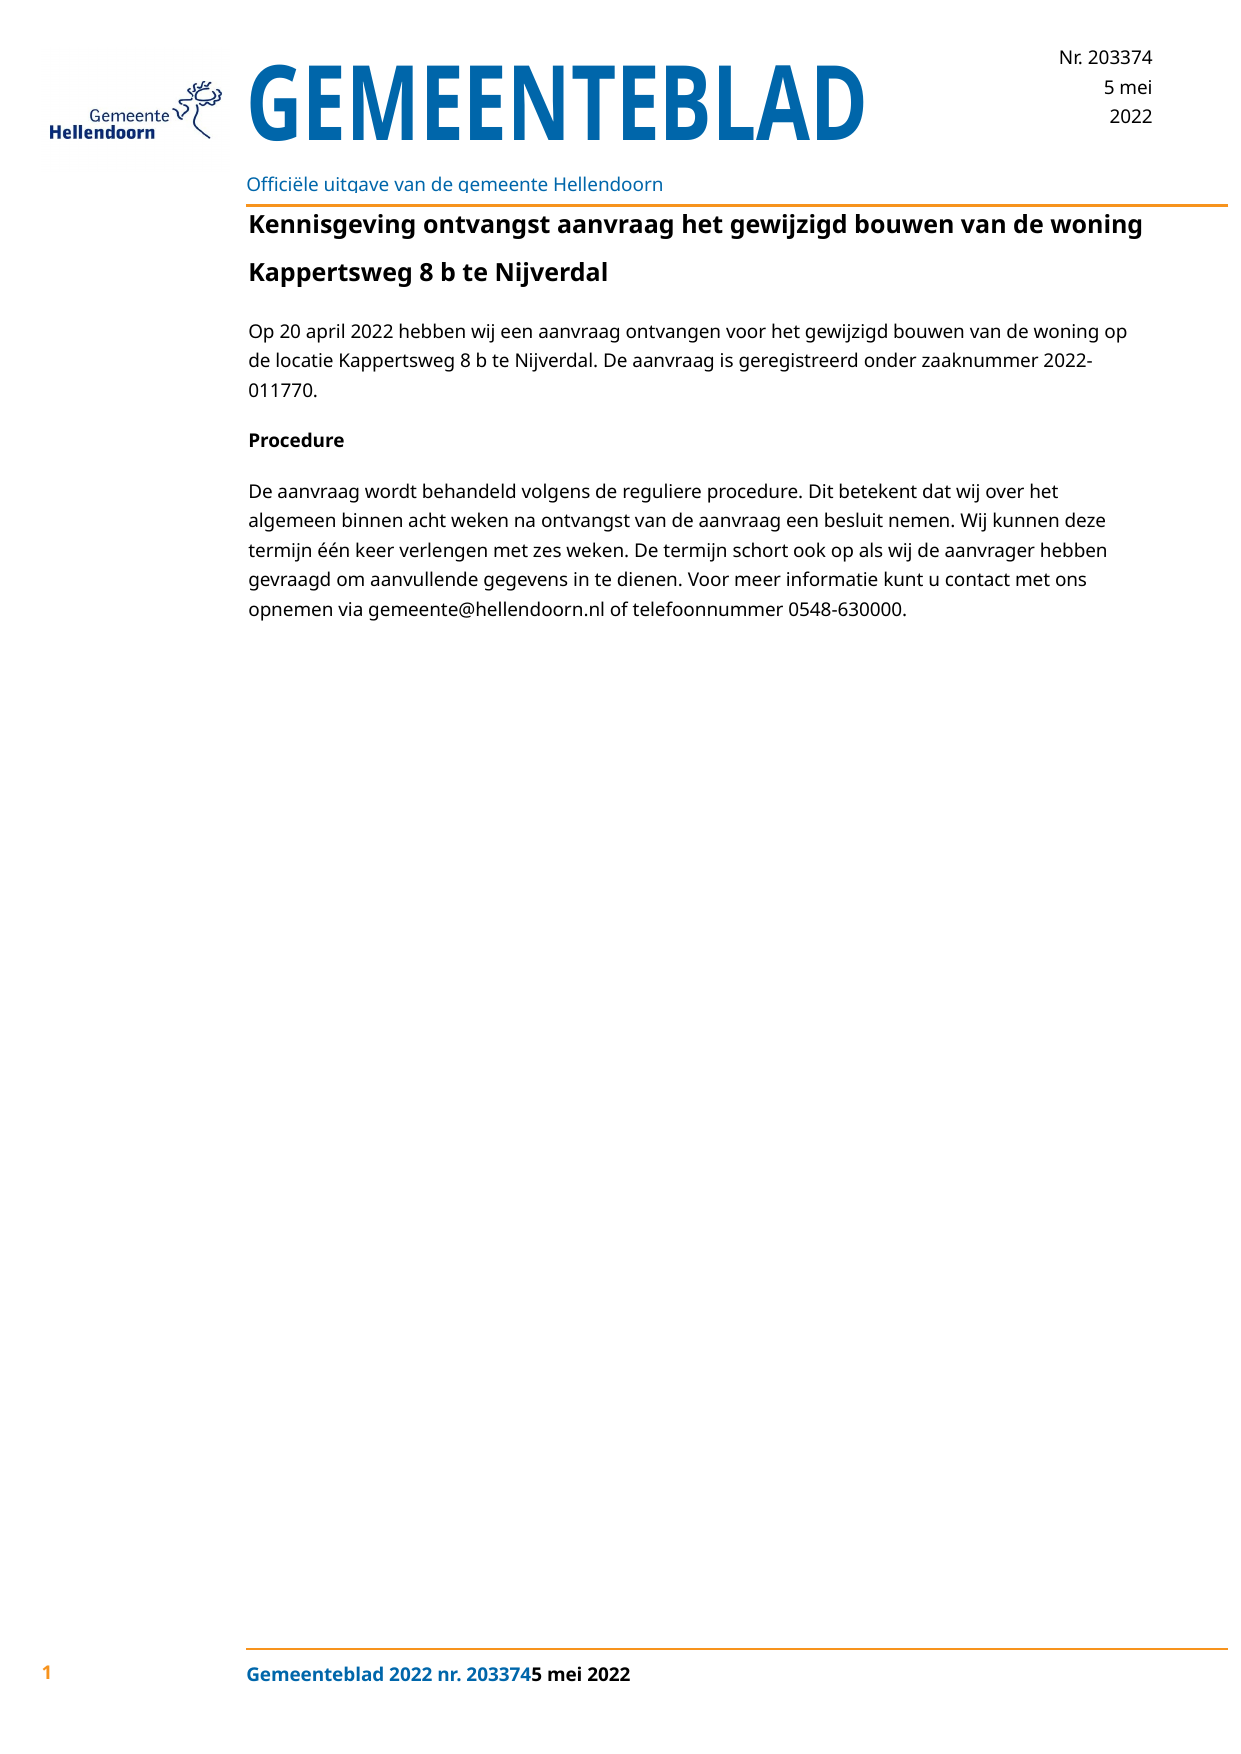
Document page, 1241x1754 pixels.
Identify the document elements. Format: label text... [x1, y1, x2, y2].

text Op 20 april 2022 hebben wij een aanvraag ontvangen voor het gewijzigd bouwen van de woning op de locatie Kappertsweg 8 b te Nijverdal. De aanvraag is geregistreerd onder zaaknummer 2022-011770. [248, 318, 1152, 403]
text De aanvraag wordt behandeld volgens de reguliere procedure. Dit betekent dat wij over het algemeen binnen acht weken na ontvangst van de aanvraag een besluit nemen. Wij kunnen deze termijn één keer verlengen met zes weken. De termijn schort ook op als wij de aanvrager hebben gevraagd om aanvullende gegevens in te dienen. Voor meer informatie kunt u contact met ons opnemen via gemeente@hellendoorn.nl of telefoonnummer 0548-630000. [248, 478, 1152, 622]
text Procedure [248, 427, 1152, 453]
picture [41, 47, 231, 172]
text Kennisgeving ontvangst aanvraag het gewijzigd bouwen van de woning Kappertsweg 8 b te Nijverdal [248, 207, 1152, 288]
